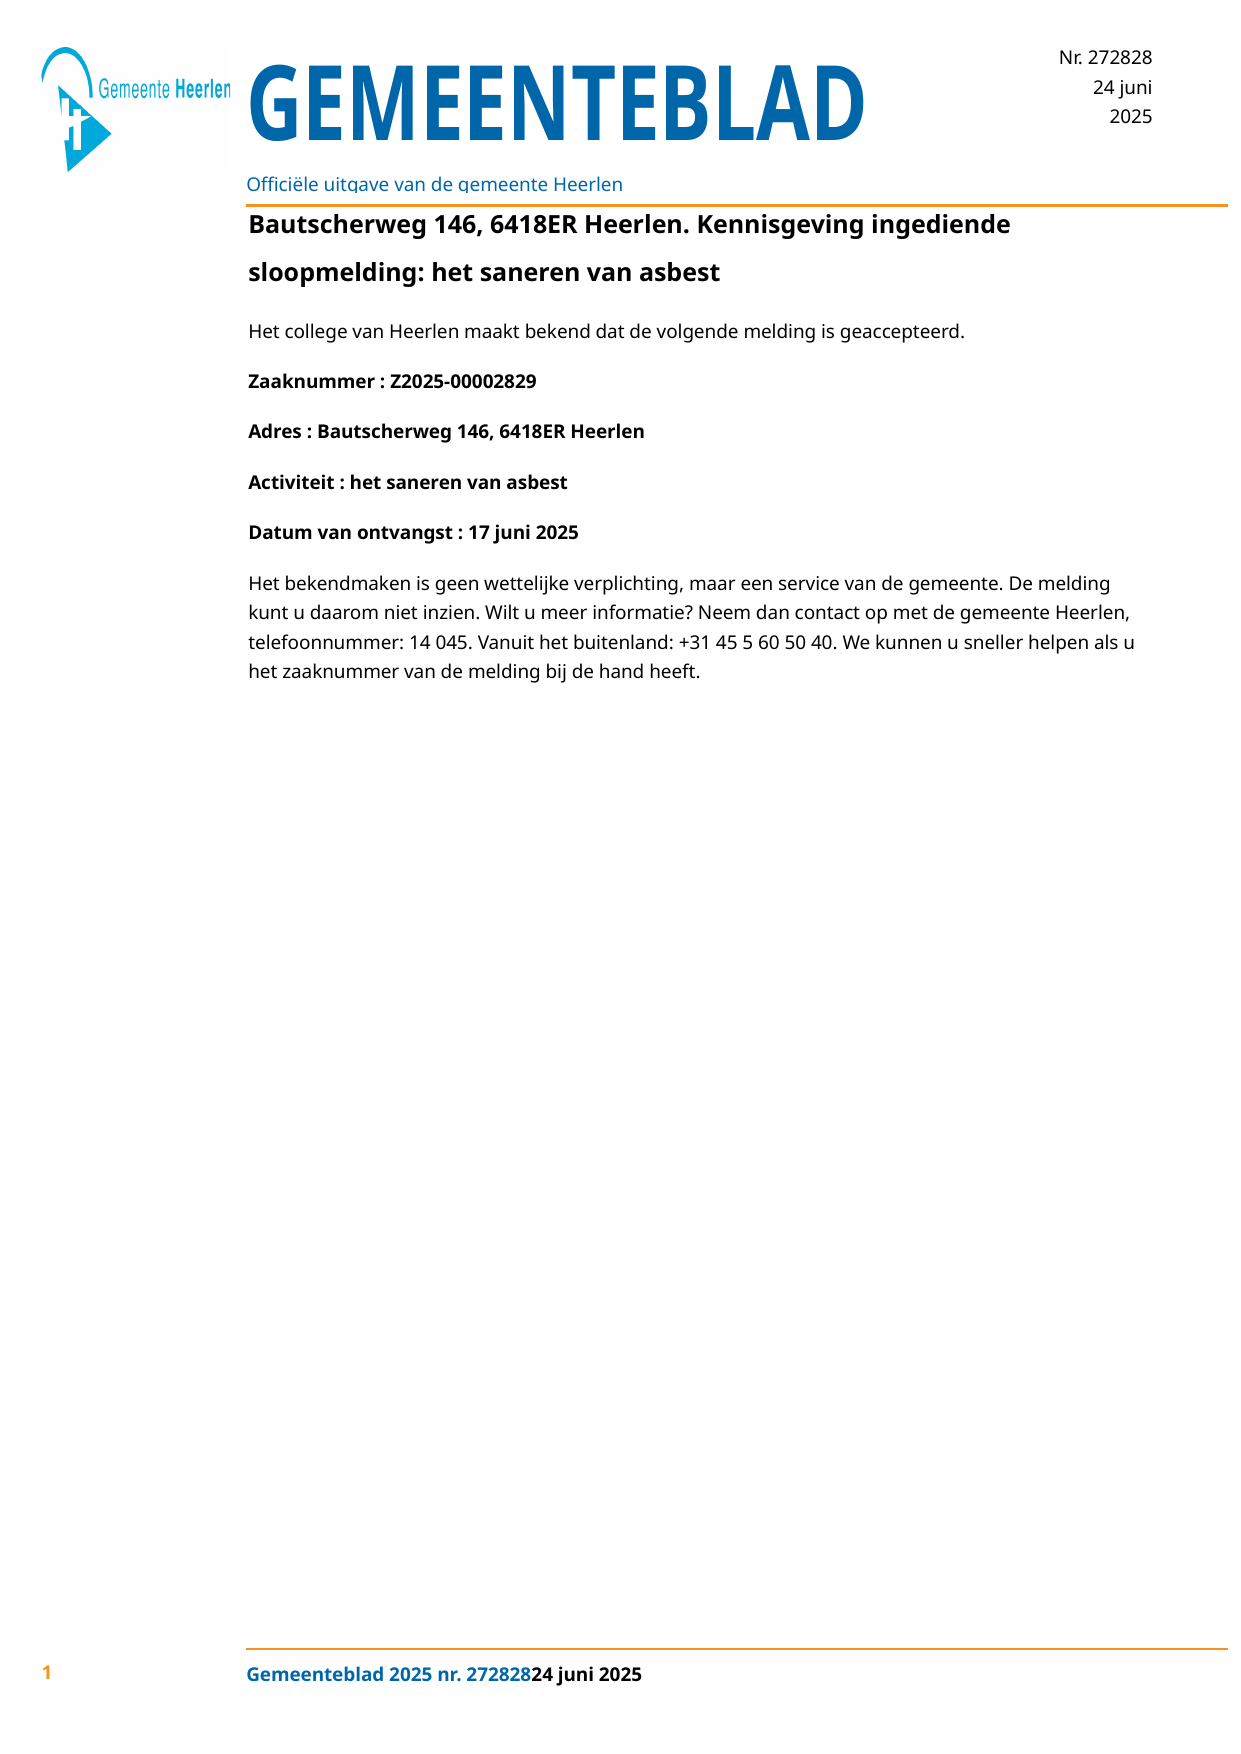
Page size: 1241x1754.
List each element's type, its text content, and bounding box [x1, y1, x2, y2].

text Zaaknummer : Z2025-00002829 [248, 368, 1152, 394]
text Adres : Bautscherweg 146, 6418ER Heerlen [248, 419, 1152, 444]
picture [41, 47, 59, 70]
picture [41, 47, 231, 172]
text Het bekendmaken is geen wettelijke verplichting, maar een service van de gemeente. De melding kunt u daarom niet inzien. Wilt u meer informatie? Neem dan contact op met de gemeente Heerlen, telefoonnummer: 14 045. Vanuit het buitenland: +31 45 5 60 50 40. We kunnen u sneller helpen als u het zaaknummer van de melding bij de hand heeft. [248, 570, 1152, 684]
text Activiteit : het saneren van asbest [248, 469, 1152, 495]
text Datum van ontvangst : 17 juni 2025 [248, 519, 1152, 545]
text Het college van Heerlen maakt bekend dat de volgende melding is geaccepteerd. [248, 318, 1152, 344]
text Bautscherweg 146, 6418ER Heerlen. Kennisgeving ingediende sloopmelding: het saneren van asbest [248, 207, 1152, 288]
